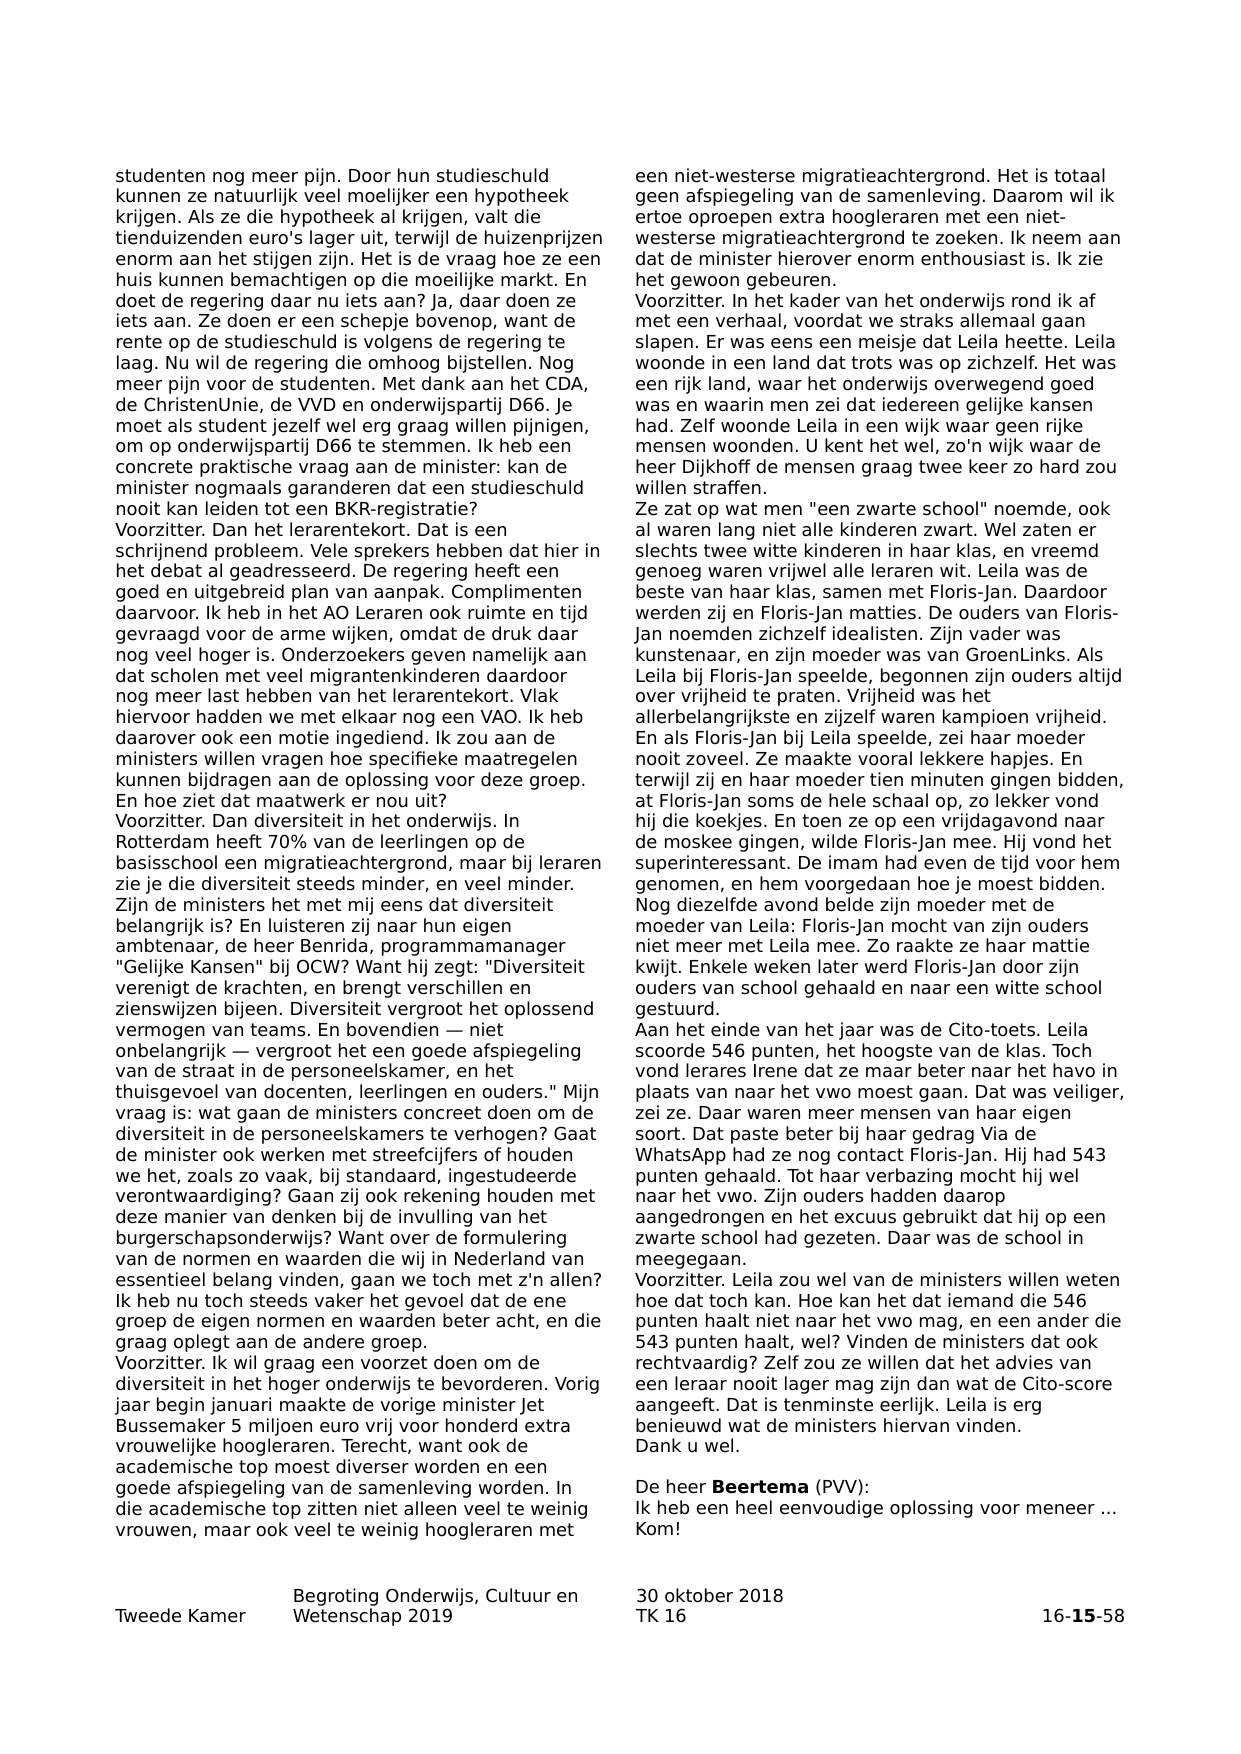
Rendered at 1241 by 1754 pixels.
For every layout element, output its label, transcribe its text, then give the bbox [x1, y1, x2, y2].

text Aan het einde van het jaar was de Cito-toets. Leila scoorde 546 punten, het hoogste van de klas. Toch vond lerares Irene dat ze maar beter naar het havo in plaats van naar het vwo moest gaan. Dat was veiliger, zei ze. Daar waren meer mensen van haar eigen soort. Dat paste beter bij haar gedrag Via de WhatsApp had ze nog contact Floris-Jan. Hij had 543 punten gehaald. Tot haar verbazing mocht hij wel naar het vwo. Zijn ouders hadden daarop aangedrongen en het excuus gebruikt dat hij op een zwarte school had gezeten. Daar was de school in meegegaan. [635, 1019, 1125, 1269]
text Dank u wel. [635, 1436, 1125, 1457]
text Voorzitter. Dan het lerarentekort. Dat is een schrijnend probleem. Vele sprekers hebben dat hier in het debat al geadresseerd. De regering heeft een goed en uitgebreid plan van aanpak. Complimenten daarvoor. Ik heb in het AO Leraren ook ruimte en tijd gevraagd voor de arme wijken, omdat de druk daar nog veel hoger is. Onderzoekers geven namelijk aan dat scholen met veel migrantenkinderen daardoor nog meer last hebben van het lerarentekort. Vlak hiervoor hadden we met elkaar nog een VAO. Ik heb daarover ook een motie ingediend. Ik zou aan de ministers willen vragen hoe specifieke maatregelen kunnen bijdragen aan de oplossing voor deze groep. En hoe ziet dat maatwerk er nou uit? [115, 519, 605, 811]
text Ik heb een heel eenvoudige oplossing voor meneer ... Kom! [635, 1498, 1125, 1539]
text studenten nog meer pijn. Door hun studieschuld kunnen ze natuurlijk veel moelijker een hypotheek krijgen. Als ze die hypotheek al krijgen, valt die tienduizenden euro's lager uit, terwijl de huizenprijzen enorm aan het stijgen zijn. Het is de vraag hoe ze een huis kunnen bemachtigen op die moeilijke markt. En doet de regering daar nu iets aan? Ja, daar doen ze iets aan. Ze doen er een schepje bovenop, want de rente op de studieschuld is volgens de regering te laag. Nu wil de regering die omhoog bijstellen. Nog meer pijn voor de studenten. Met dank aan het CDA, de ChristenUnie, de VVD en onderwijspartij D66. Je moet als student jezelf wel erg graag willen pijnigen, om op onderwijspartij D66 te stemmen. Ik heb een concrete praktische vraag aan de minister: kan de minister nogmaals garanderen dat een studieschuld nooit kan leiden tot een BKR-registratie? [115, 165, 605, 519]
text Voorzitter. Ik wil graag een voorzet doen om de diversiteit in het hoger onderwijs te bevorderen. Vorig jaar begin januari maakte de vorige minister Jet Bussemaker 5 miljoen euro vrij voor honderd extra vrouwelijke hoogleraren. Terecht, want ook de academische top moest diverser worden en een goede afspiegeling van de samenleving worden. In die academische top zitten niet alleen veel te weinig vrouwen, maar ook veel te weinig hoogleraren met [115, 1353, 605, 1540]
text Voorzitter. In het kader van het onderwijs rond ik af met een verhaal, voordat we straks allemaal gaan slapen. Er was eens een meisje dat Leila heette. Leila woonde in een land dat trots was op zichzelf. Het was een rijk land, waar het onderwijs overwegend goed was en waarin men zei dat iedereen gelijke kansen had. Zelf woonde Leila in een wijk waar geen rijke mensen woonden. U kent het wel, zo'n wijk waar de heer Dijkhoff de mensen graag twee keer zo hard zou willen straffen. [635, 290, 1125, 499]
text Voorzitter. Dan diversiteit in het onderwijs. In Rotterdam heeft 70% van de leerlingen op de basisschool een migratieachtergrond, maar bij leraren zie je die diversiteit steeds minder, en veel minder. Zijn de ministers het met mij eens dat diversiteit belangrijk is? En luisteren zij naar hun eigen ambtenaar, de heer Benrida, programmamanager "Gelijke Kansen" bij OCW? Want hij zegt: "Diversiteit verenigt de krachten, en brengt verschillen en zienswijzen bijeen. Diversiteit vergroot het oplossend vermogen van teams. En bovendien — niet onbelangrijk — vergroot het een goede afspiegeling van de straat in de personeelskamer, en het thuisgevoel van docenten, leerlingen en ouders." Mijn vraag is: wat gaan de ministers concreet doen om de diversiteit in de personeelskamers te verhogen? Gaat de minister ook werken met streefcijfers of houden we het, zoals zo vaak, bij standaard, ingestudeerde verontwaardiging? Gaan zij ook rekening houden met deze manier van denken bij de invulling van het burgerschapsonderwijs? Want over de formulering van de normen en waarden die wij in Nederland van essentieel belang vinden, gaan we toch met z'n allen? Ik heb nu toch steeds vaker het gevoel dat de ene groep de eigen normen en waarden beter acht, en die graag oplegt aan de andere groep. [115, 811, 605, 1353]
text De heer Beertema (PVV): [635, 1477, 1125, 1498]
text Voorzitter. Leila zou wel van de ministers willen weten hoe dat toch kan. Hoe kan het dat iemand die 546 punten haalt niet naar het vwo mag, en een ander die 543 punten haalt, wel? Vinden de ministers dat ook rechtvaardig? Zelf zou ze willen dat het advies van een leraar nooit lager mag zijn dan wat de Cito-score aangeeft. Dat is tenminste eerlijk. Leila is erg benieuwd wat de ministers hiervan vinden. [635, 1269, 1125, 1436]
text Ze zat op wat men "een zwarte school" noemde, ook al waren lang niet alle kinderen zwart. Wel zaten er slechts twee witte kinderen in haar klas, en vreemd genoeg waren vrijwel alle leraren wit. Leila was de beste van haar klas, samen met Floris-Jan. Daardoor werden zij en Floris-Jan matties. De ouders van Floris-Jan noemden zichzelf idealisten. Zijn vader was kunstenaar, en zijn moeder was van GroenLinks. Als Leila bij Floris-Jan speelde, begonnen zijn ouders altijd over vrijheid te praten. Vrijheid was het allerbelangrijkste en zijzelf waren kampioen vrijheid. En als Floris-Jan bij Leila speelde, zei haar moeder nooit zoveel. Ze maakte vooral lekkere hapjes. En terwijl zij en haar moeder tien minuten gingen bidden, at Floris-Jan soms de hele schaal op, zo lekker vond hij die koekjes. En toen ze op een vrijdagavond naar de moskee gingen, wilde Floris-Jan mee. Hij vond het superinteressant. De imam had even de tijd voor hem genomen, en hem voorgedaan hoe je moest bidden. Nog diezelfde avond belde zijn moeder met de moeder van Leila: Floris-Jan mocht van zijn ouders niet meer met Leila mee. Zo raakte ze haar mattie kwijt. Enkele weken later werd Floris-Jan door zijn ouders van school gehaald en naar een witte school gestuurd. [635, 499, 1125, 1019]
text een niet-westerse migratieachtergrond. Het is totaal geen afspiegeling van de samenleving. Daarom wil ik ertoe oproepen extra hoogleraren met een niet-westerse migratieachtergrond te zoeken. Ik neem aan dat de minister hierover enorm enthousiast is. Ik zie het gewoon gebeuren. [635, 165, 1125, 290]
